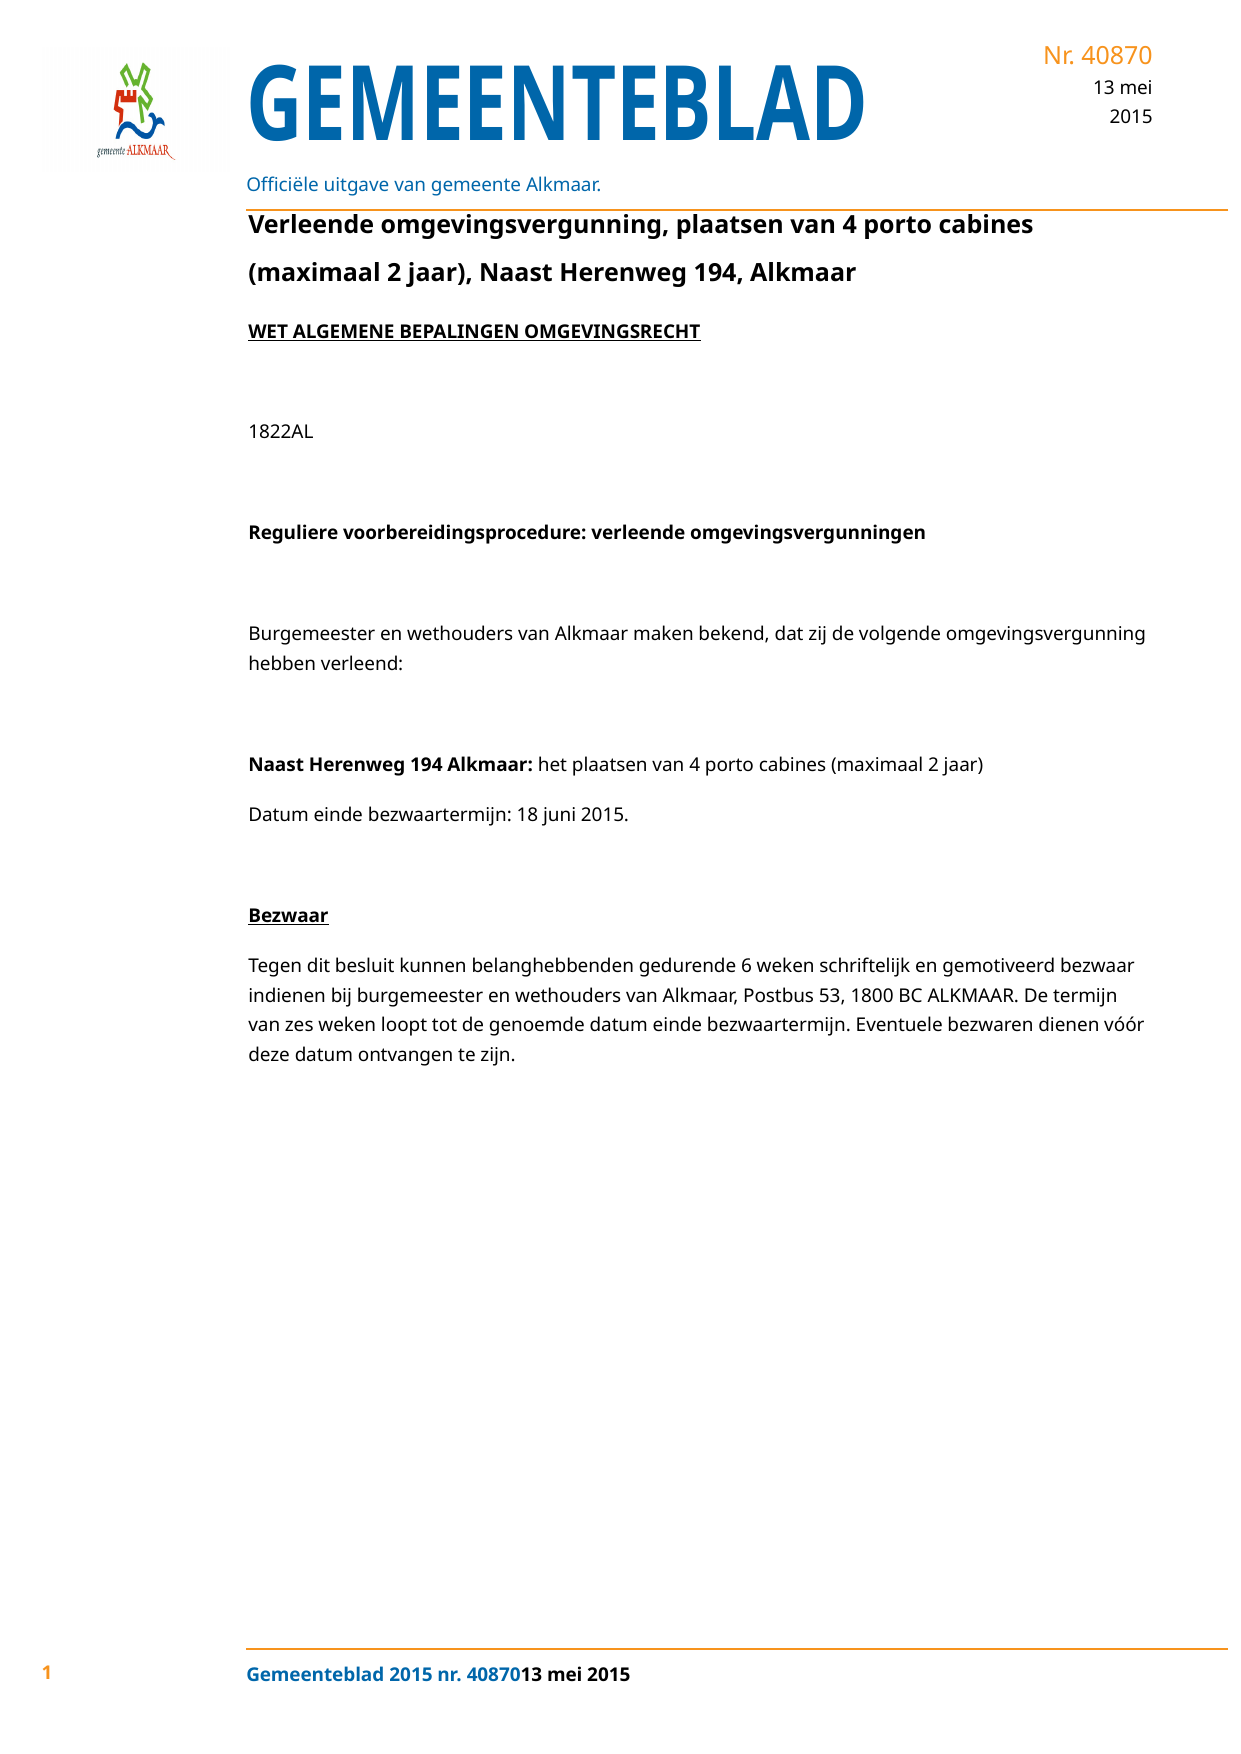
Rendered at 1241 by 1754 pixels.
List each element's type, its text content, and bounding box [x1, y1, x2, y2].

picture [41, 47, 231, 172]
text WET ALGEMENE BEPALINGEN OMGEVINGSRECHT [248, 318, 1152, 344]
text Naast Herenweg 194 Alkmaar: het plaatsen van 4 porto cabines (maximaal 2 jaar) [248, 751, 1152, 777]
text Verleende omgevingsvergunning, plaatsen van 4 porto cabines (maximaal 2 jaar), Naast Herenweg 194, Alkmaar [248, 211, 1152, 288]
text Reguliere voorbereidingsprocedure: verleende omgevingsvergunningen [248, 519, 1152, 545]
text 1822AL [248, 419, 1152, 444]
text Tegen dit besluit kunnen belanghebbenden gedurende 6 weken schriftelijk en gemotiveerd bezwaar indienen bij burgemeester en wethouders van Alkmaar, Postbus 53, 1800 BC ALKMAAR. De termijn van zes weken loopt tot de genoemde datum einde bezwaartermijn. Eventuele bezwaren dienen vóór deze datum ontvangen te zijn. [248, 952, 1152, 1067]
text Burgemeester en wethouders van Alkmaar maken bekend, dat zij de volgende omgevingsvergunning hebben verleend: [248, 620, 1152, 676]
text Datum einde bezwaartermijn: 18 juni 2015. [248, 801, 1152, 827]
text Bezwaar [248, 902, 1152, 928]
